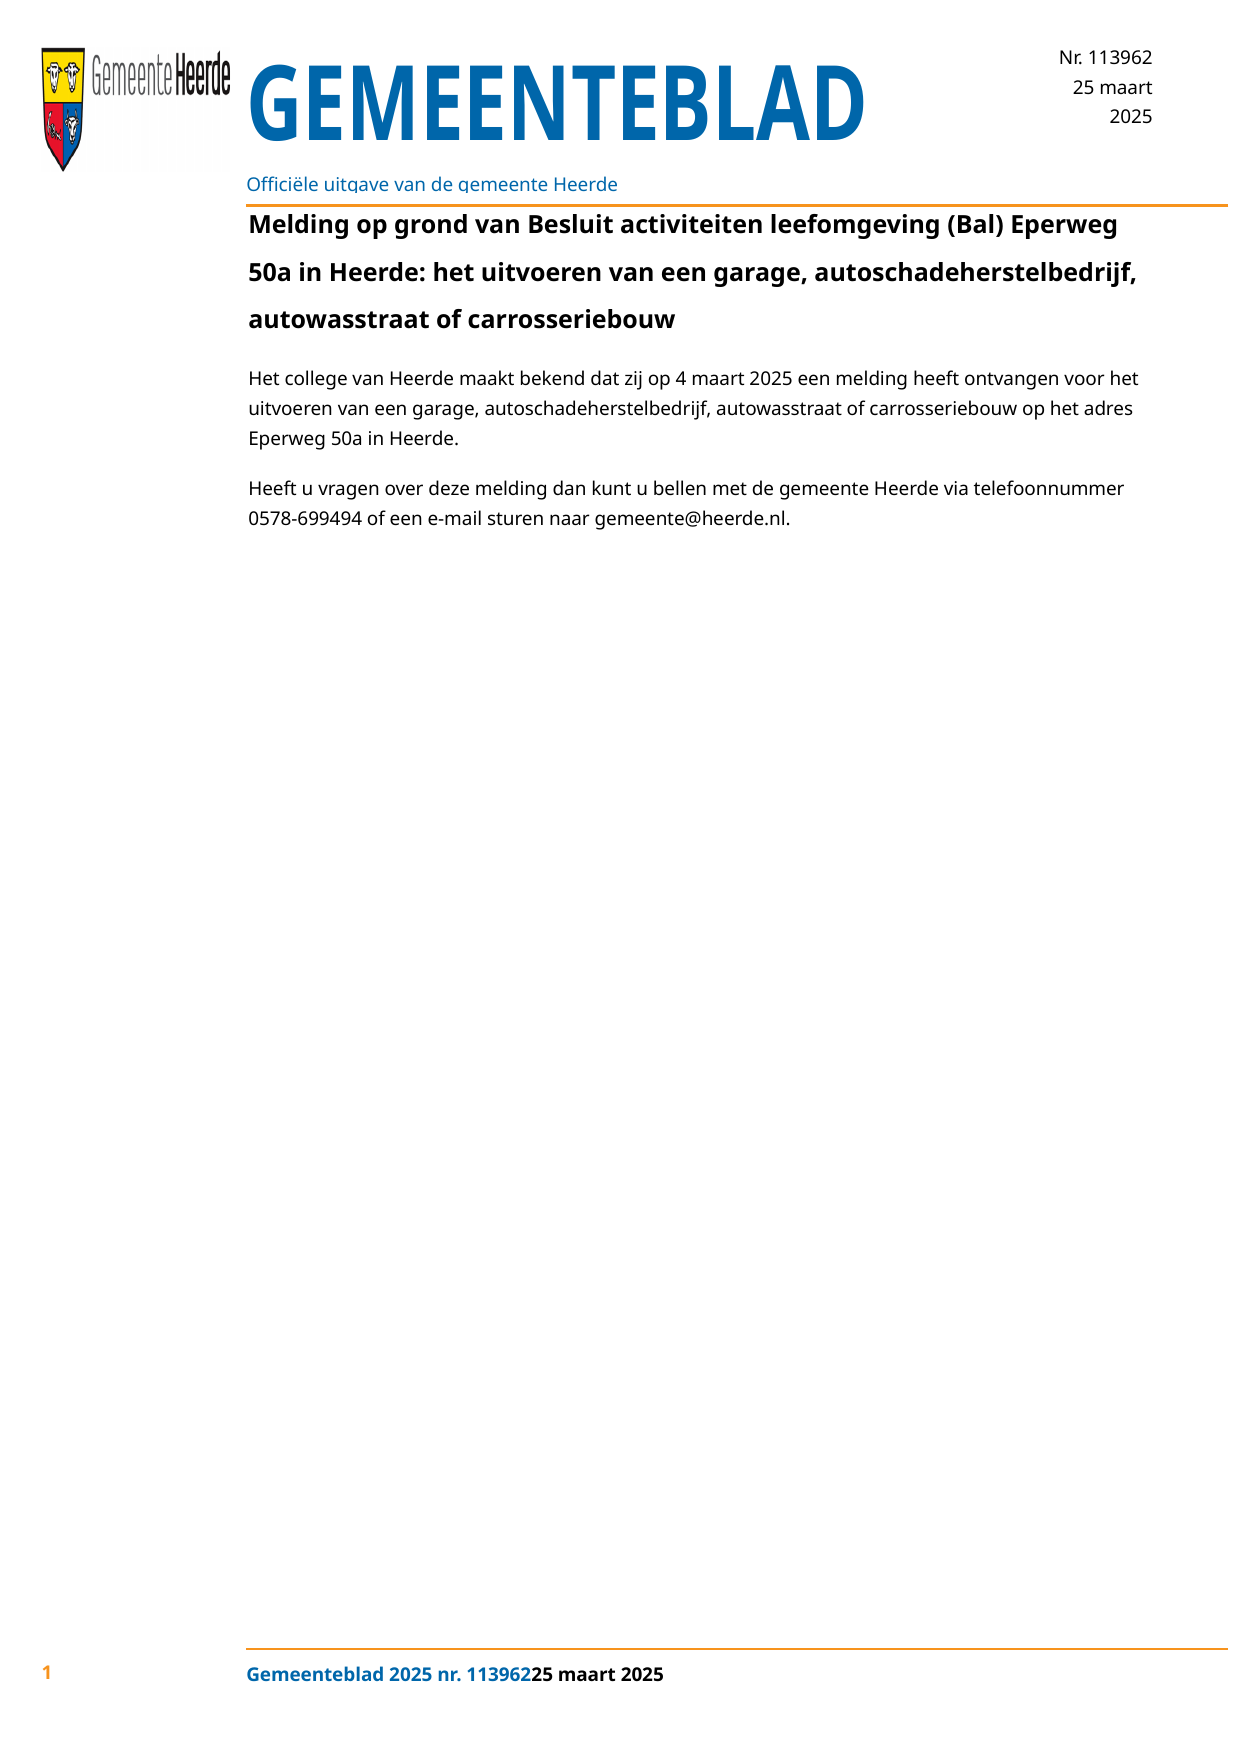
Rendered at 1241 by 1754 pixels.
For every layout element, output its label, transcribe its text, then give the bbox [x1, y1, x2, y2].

text Het college van Heerde maakt bekend dat zij op 4 maart 2025 een melding heeft ontvangen voor het uitvoeren van een garage, autoschadeherstelbedrijf, autowasstraat of carrosseriebouw op het adres Eperweg 50a in Heerde. [248, 366, 1152, 450]
text Melding op grond van Besluit activiteiten leefomgeving (Bal) Eperweg 50a in Heerde: het uitvoeren van een garage, autoschadeherstelbedrijf, autowasstraat of carrosseriebouw [248, 207, 1152, 336]
text Heeft u vragen over deze melding dan kunt u bellen met de gemeente Heerde via telefoonnummer 0578-699494 of een e-mail sturen naar gemeente@heerde.nl. [248, 475, 1152, 530]
picture [41, 47, 231, 172]
